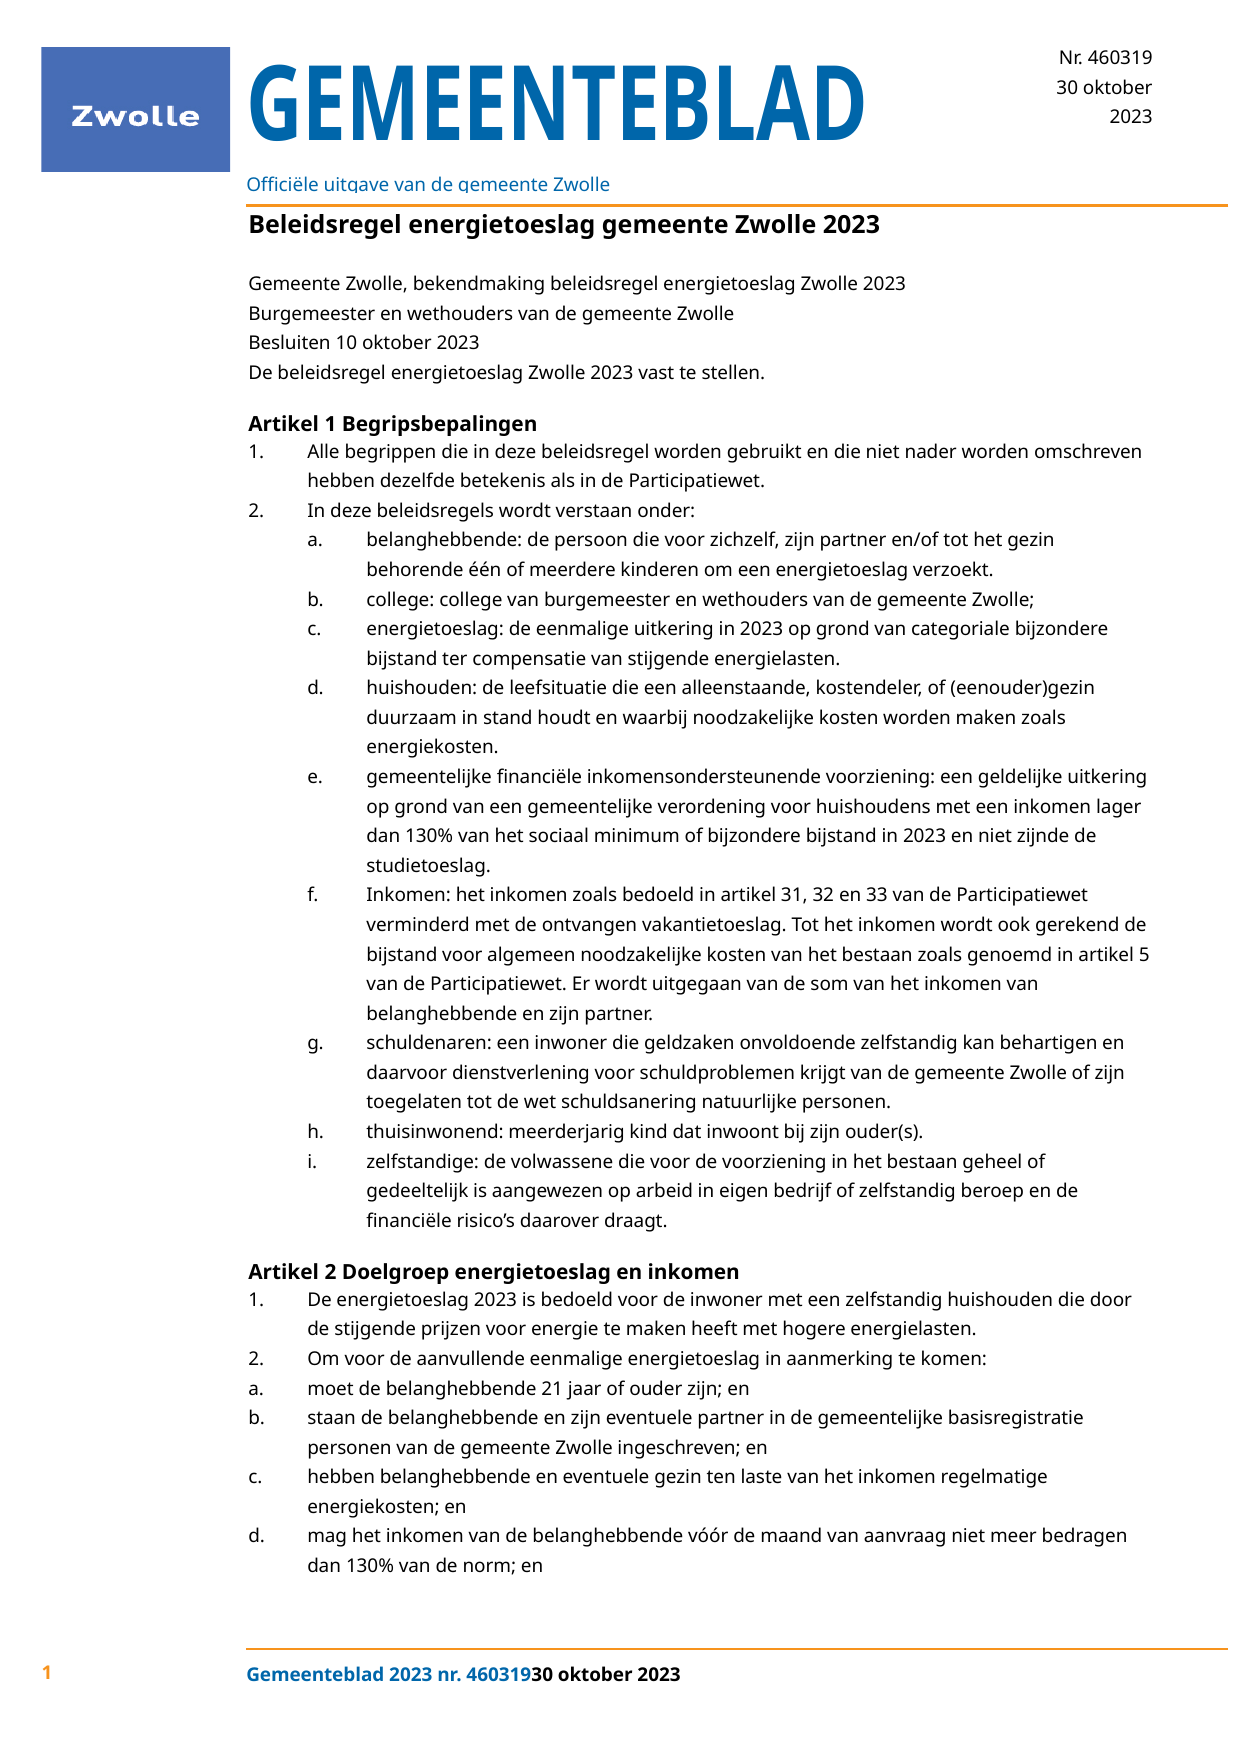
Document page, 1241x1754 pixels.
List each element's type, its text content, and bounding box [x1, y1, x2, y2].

list thuisinwonend: meerderjarig kind dat inwoont bij zijn ouder(s). [307, 1118, 1152, 1144]
text De beleidsregel energietoeslag Zwolle 2023 vast te stellen. [248, 359, 1152, 385]
text Beleidsregel energietoeslag gemeente Zwolle 2023 [248, 207, 1152, 241]
list college: college van burgemeester en wethouders van de gemeente Zwolle; [307, 586, 1152, 612]
list mag het inkomen van de belanghebbende vóór de maand van aanvraag niet meer bedragen dan 130% van de norm; en [248, 1523, 1152, 1578]
list staan de belanghebbende en zijn eventuele partner in de gemeentelijke basisregistratie personen van de gemeente Zwolle ingeschreven; en [248, 1404, 1152, 1459]
text Artikel 1 Begripsbepalingen [248, 409, 1152, 438]
picture [41, 47, 231, 172]
list huishouden: de leefsituatie die een alleenstaande, kostendeler, of (eenouder)gezin duurzaam in stand houdt en waarbij noodzakelijke kosten worden maken zoals energiekosten. [307, 674, 1152, 759]
list De energietoeslag 2023 is bedoeld voor de inwoner met een zelfstandig huishouden die door de stijgende prijzen voor energie te maken heeft met hogere energielasten. [248, 1286, 1152, 1341]
list schuldenaren: een inwoner die geldzaken onvoldoende zelfstandig kan behartigen en daarvoor dienstverlening voor schuldproblemen krijgt van de gemeente Zwolle of zijn toegelaten tot de wet schuldsanering natuurlijke personen. [307, 1029, 1152, 1114]
text Besluiten 10 oktober 2023 [248, 329, 1152, 355]
list Om voor de aanvullende eenmalige energietoeslag in aanmerking te komen: [248, 1345, 1152, 1371]
text Artikel 2 Doelgroep energietoeslag en inkomen [248, 1257, 1152, 1286]
list zelfstandige: de volwassene die voor de voorziening in het bestaan geheel of gedeeltelijk is aangewezen op arbeid in eigen bedrijf of zelfstandig beroep en de financiële risico’s daarover draagt. [307, 1148, 1152, 1233]
list moet de belanghebbende 21 jaar of ouder zijn; en [248, 1375, 1152, 1400]
text Gemeente Zwolle, bekendmaking beleidsregel energietoeslag Zwolle 2023 [248, 270, 1152, 296]
text Burgemeester en wethouders van de gemeente Zwolle [248, 300, 1152, 326]
list Alle begrippen die in deze beleidsregel worden gebruikt en die niet nader worden omschreven hebben dezelfde betekenis als in de Participatiewet. [248, 438, 1152, 493]
list Inkomen: het inkomen zoals bedoeld in artikel 31, 32 en 33 van de Participatiewet verminderd met de ontvangen vakantietoeslag. Tot het inkomen wordt ook gerekend de bijstand voor algemeen noodzakelijke kosten van het bestaan zoals genoemd in artikel 5 van de Participatiewet. Er wordt uitgegaan van de som van het inkomen van belanghebbende en zijn partner. [307, 882, 1152, 1026]
list energietoeslag: de eenmalige uitkering in 2023 op grond van categoriale bijzondere bijstand ter compensatie van stijgende energielasten. [307, 615, 1152, 671]
list In deze beleidsregels wordt verstaan onder: [248, 497, 1152, 523]
list belanghebbende: de persoon die voor zichzelf, zijn partner en/of tot het gezin behorende één of meerdere kinderen om een energietoeslag verzoekt. [307, 527, 1152, 582]
list hebben belanghebbende en eventuele gezin ten laste van het inkomen regelmatige energiekosten; en [248, 1463, 1152, 1519]
list gemeentelijke financiële inkomensondersteunende voorziening: een geldelijke uitkering op grond van een gemeentelijke verordening voor huishoudens met een inkomen lager dan 130% van het sociaal minimum of bijzondere bijstand in 2023 en niet zijnde de studietoeslag. [307, 763, 1152, 878]
